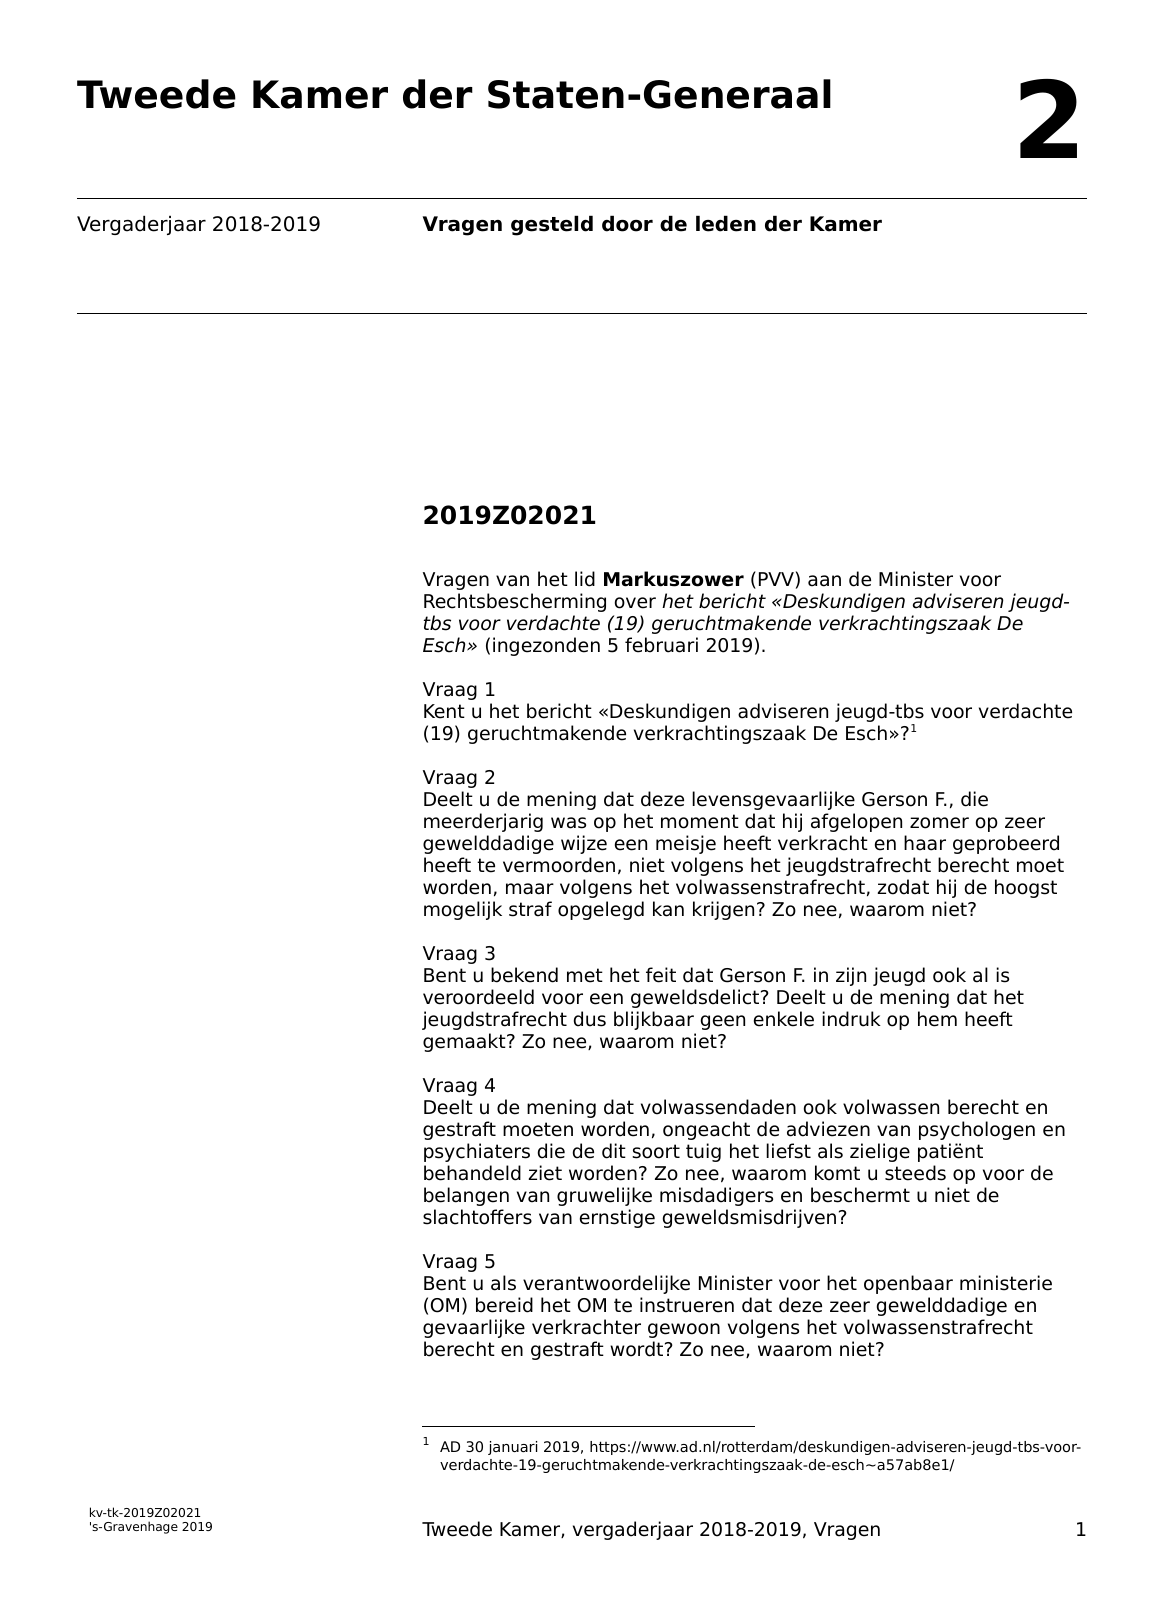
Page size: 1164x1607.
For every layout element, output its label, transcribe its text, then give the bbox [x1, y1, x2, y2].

text AD 30 januari 2019, https://www.ad.nl/rotterdam/deskundigen-adviseren-jeugd-tbs-voor-verdachte-19-geruchtmakende-verkrachtingszaak-de-esch~a57ab8e1/ [422, 1435, 1087, 1474]
text Vragen van het lid Markuszower (PVV) aan de Minister voor Rechtsbescherming over het bericht «Deskundigen adviseren jeugd-tbs voor verdachte (19) geruchtmakende verkrachtingszaak De Esch» (ingezonden 5 februari 2019). [422, 569, 1087, 657]
text Vraag 1 [422, 679, 1087, 701]
text 's-Gravenhage 2019 [88, 1520, 323, 1534]
table_cell Vragen gesteld door de leden der Kamer [422, 199, 1087, 313]
text Deelt u de mening dat volwassendaden ook volwassen berecht en gestraft moeten worden, ongeacht de adviezen van psychologen en psychiaters die de dit soort tuig het liefst als zielige patiënt behandeld ziet worden? Zo nee, waarom komt u steeds op voor de belangen van gruwelijke misdadigers en beschermt u niet de slachtoffers van ernstige geweldsmisdrijven? [422, 1097, 1087, 1229]
text kv-tk-2019Z02021 [88, 1506, 323, 1520]
table_cell Vergaderjaar 2018-2019 [77, 199, 422, 313]
text Deelt u de mening dat deze levensgevaarlijke Gerson F., die meerderjarig was op het moment dat hij afgelopen zomer op zeer gewelddadige wijze een meisje heeft verkracht en haar geprobeerd heeft te vermoorden, niet volgens het jeugdstrafrecht berecht moet worden, maar volgens het volwassenstrafrecht, zodat hij de hoogst mogelijk straf opgelegd kan krijgen? Zo nee, waarom niet? [422, 789, 1087, 921]
table_header Tweede Kamer der Staten-Generaal [77, 59, 886, 198]
text Vraag 3 [422, 943, 1087, 965]
table_header 2 [886, 59, 1087, 198]
text Vraag 5 [422, 1251, 1087, 1273]
text Kent u het bericht «Deskundigen adviseren jeugd-tbs voor verdachte (19) geruchtmakende verkrachtingszaak De Esch»? [422, 701, 1087, 745]
text 2019Z02021 [422, 501, 1087, 531]
text Vraag 4 [422, 1075, 1087, 1097]
text Vraag 2 [422, 767, 1087, 789]
text Bent u bekend met het feit dat Gerson F. in zijn jeugd ook al is veroordeeld voor een geweldsdelict? Deelt u de mening dat het jeugdstrafrecht dus blijkbaar geen enkele indruk op hem heeft gemaakt? Zo nee, waarom niet? [422, 965, 1087, 1053]
text Bent u als verantwoordelijke Minister voor het openbaar ministerie (OM) bereid het OM te instrueren dat deze zeer gewelddadige en gevaarlijke verkrachter gewoon volgens het volwassenstrafrecht berecht en gestraft wordt? Zo nee, waarom niet? [422, 1273, 1087, 1361]
